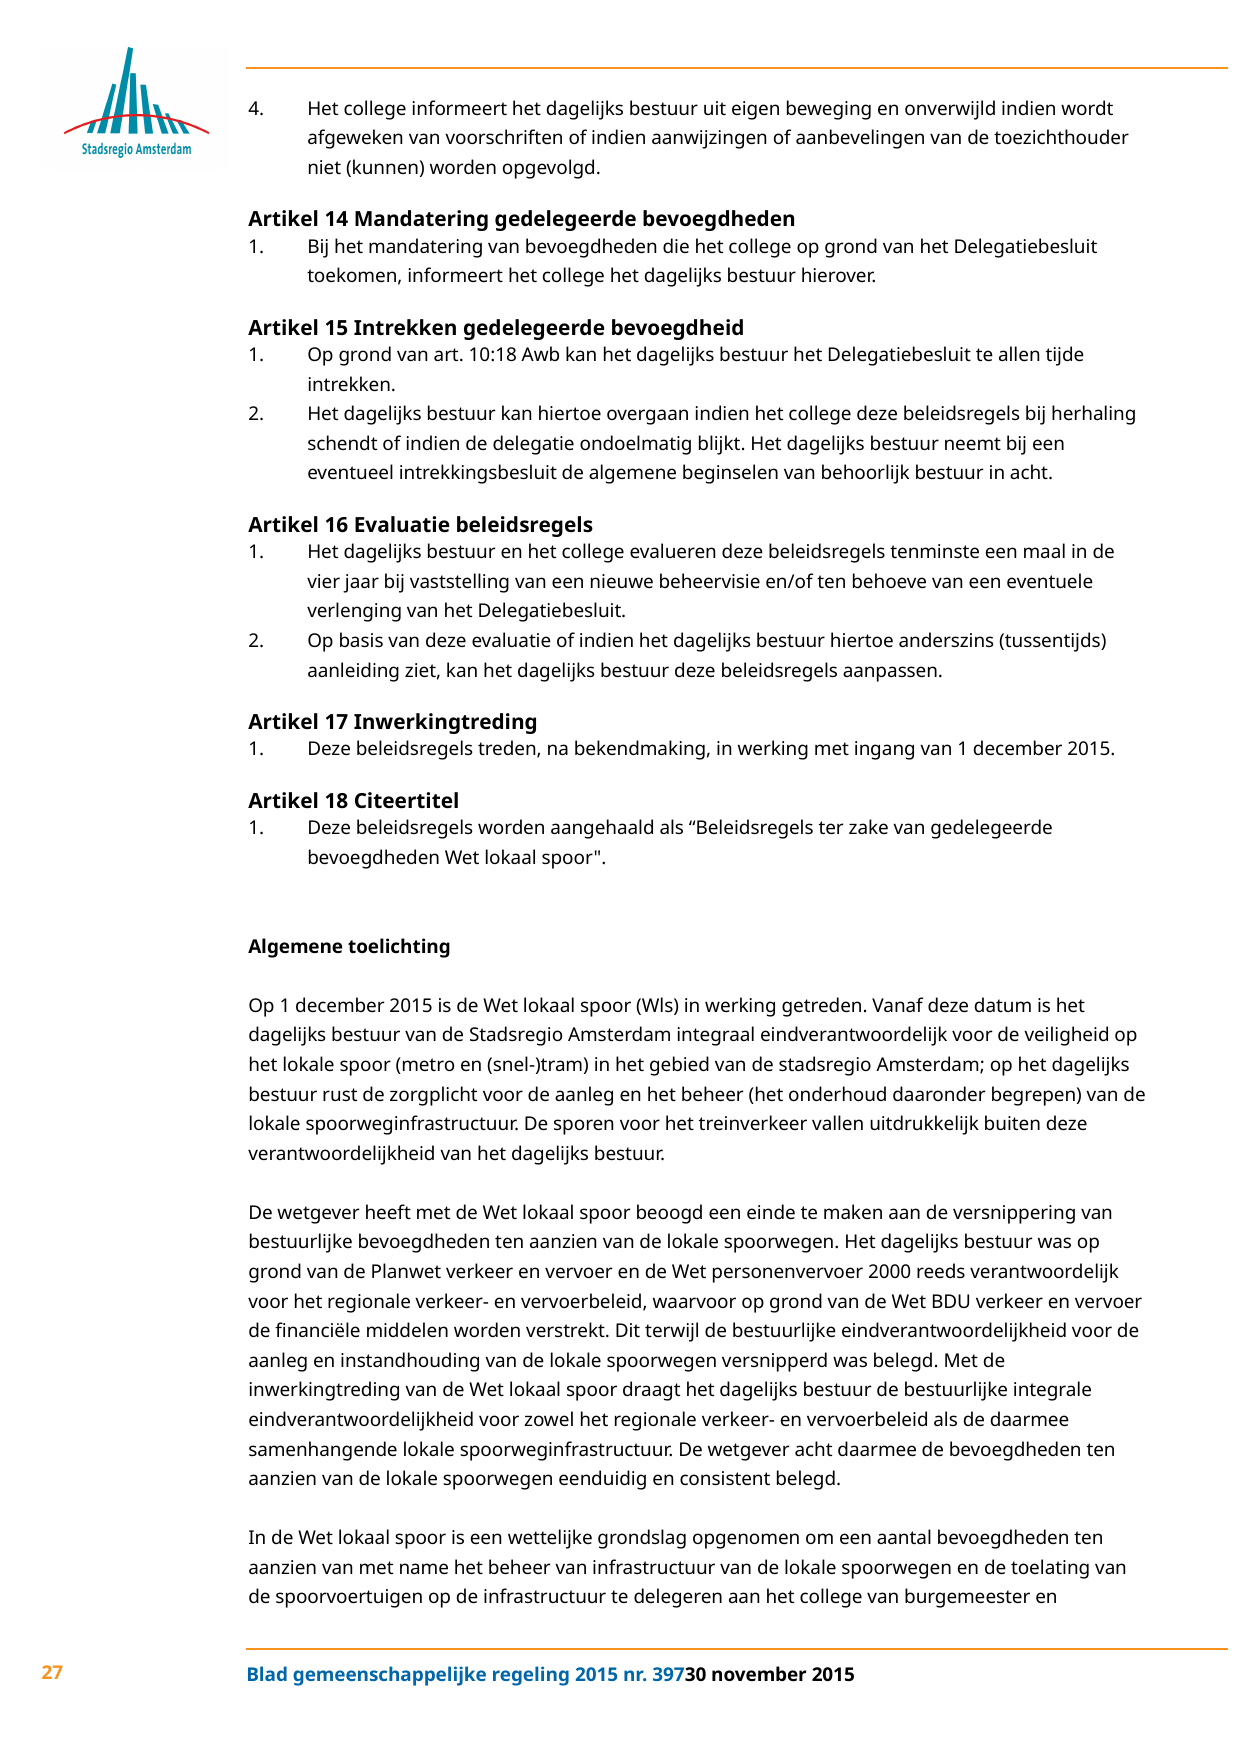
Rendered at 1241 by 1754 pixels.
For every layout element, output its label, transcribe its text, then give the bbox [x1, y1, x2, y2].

list Deze beleidsregels treden, na bekendmaking, in werking met ingang van 1 december 2015. [248, 736, 1152, 761]
list Deze beleidsregels worden aangehaald als “Beleidsregels ter zake van gedelegeerde bevoegdheden Wet lokaal spoor". [248, 814, 1152, 870]
text In de Wet lokaal spoor is een wettelijke grondslag opgenomen om een aantal bevoegdheden ten aanzien van met name het beheer van infrastructuur van de lokale spoorwegen en de toelating van de spoorvoertuigen op de infrastructuur te delegeren aan het college van burgemeester en [248, 1524, 1152, 1609]
list Op basis van deze evaluatie of indien het dagelijks bestuur hiertoe anderszins (tussentijds) aanleiding ziet, kan het dagelijks bestuur deze beleidsregels aanpassen. [248, 627, 1152, 682]
list Het dagelijks bestuur kan hiertoe overgaan indien het college deze beleidsregels bij herhaling schendt of indien de delegatie ondoelmatig blijkt. Het dagelijks bestuur neemt bij een eventueel intrekkingsbesluit de algemene beginselen van behoorlijk bestuur in acht. [248, 400, 1152, 485]
text Artikel 16 Evaluatie beleidsregels [248, 510, 1152, 538]
text Artikel 15 Intrekken gedelegeerde bevoegdheid [248, 313, 1152, 341]
text Artikel 17 Inwerkingtreding [248, 707, 1152, 736]
picture [41, 47, 231, 172]
list Op grond van art. 10:18 Awb kan het dagelijks bestuur het Delegatiebesluit te allen tijde intrekken. [248, 341, 1152, 397]
text Artikel 14 Mandatering gedelegeerde bevoegdheden [248, 204, 1152, 233]
text De wetgever heeft met de Wet lokaal spoor beoogd een einde te maken aan de versnippering van bestuurlijke bevoegdheden ten aanzien van de lokale spoorwegen. Het dagelijks bestuur was op grond van de Planwet verkeer en vervoer en de Wet personenvervoer 2000 reeds verantwoordelijk voor het regionale verkeer- en vervoerbeleid, waarvoor op grond van de Wet BDU verkeer en vervoer de financiële middelen worden verstrekt. Dit terwijl de bestuurlijke eindverantwoordelijkheid voor de aanleg en instandhouding van de lokale spoorwegen versnipperd was belegd. Met de inwerkingtreding van de Wet lokaal spoor draagt het dagelijks bestuur de bestuurlijke integrale eindverantwoordelijkheid voor zowel het regionale verkeer- en vervoerbeleid als de daarmee samenhangende lokale spoorweginfrastructuur. De wetgever acht daarmee de bevoegdheden ten aanzien van de lokale spoorwegen eenduidig en consistent belegd. [248, 1199, 1152, 1491]
list Bij het mandatering van bevoegdheden die het college op grond van het Delegatiebesluit toekomen, informeert het college het dagelijks bestuur hierover. [248, 233, 1152, 288]
text Algemene toelichting [248, 933, 1152, 958]
list Het college informeert het dagelijks bestuur uit eigen beweging en onverwijld indien wordt afgeweken van voorschriften of indien aanwijzingen of aanbevelingen van de toezichthouder niet (kunnen) worden opgevolgd. [248, 95, 1152, 180]
list Het dagelijks bestuur en het college evalueren deze beleidsregels tenminste een maal in de vier jaar bij vaststelling van een nieuwe beheervisie en/of ten behoeve van een eventuele verlenging van het Delegatiebesluit. [248, 538, 1152, 623]
text Artikel 18 Citeertitel [248, 786, 1152, 814]
text Op 1 december 2015 is de Wet lokaal spoor (Wls) in werking getreden. Vanaf deze datum is het dagelijks bestuur van de Stadsregio Amsterdam integraal eindverantwoordelijk voor de veiligheid op het lokale spoor (metro en (snel-)tram) in het gebied van de stadsregio Amsterdam; op het dagelijks bestuur rust de zorgplicht voor de aanleg en het beheer (het onderhoud daaronder begrepen) van de lokale spoorweginfrastructuur. De sporen voor het treinverkeer vallen uitdrukkelijk buiten deze verantwoordelijkheid van het dagelijks bestuur. [248, 992, 1152, 1166]
